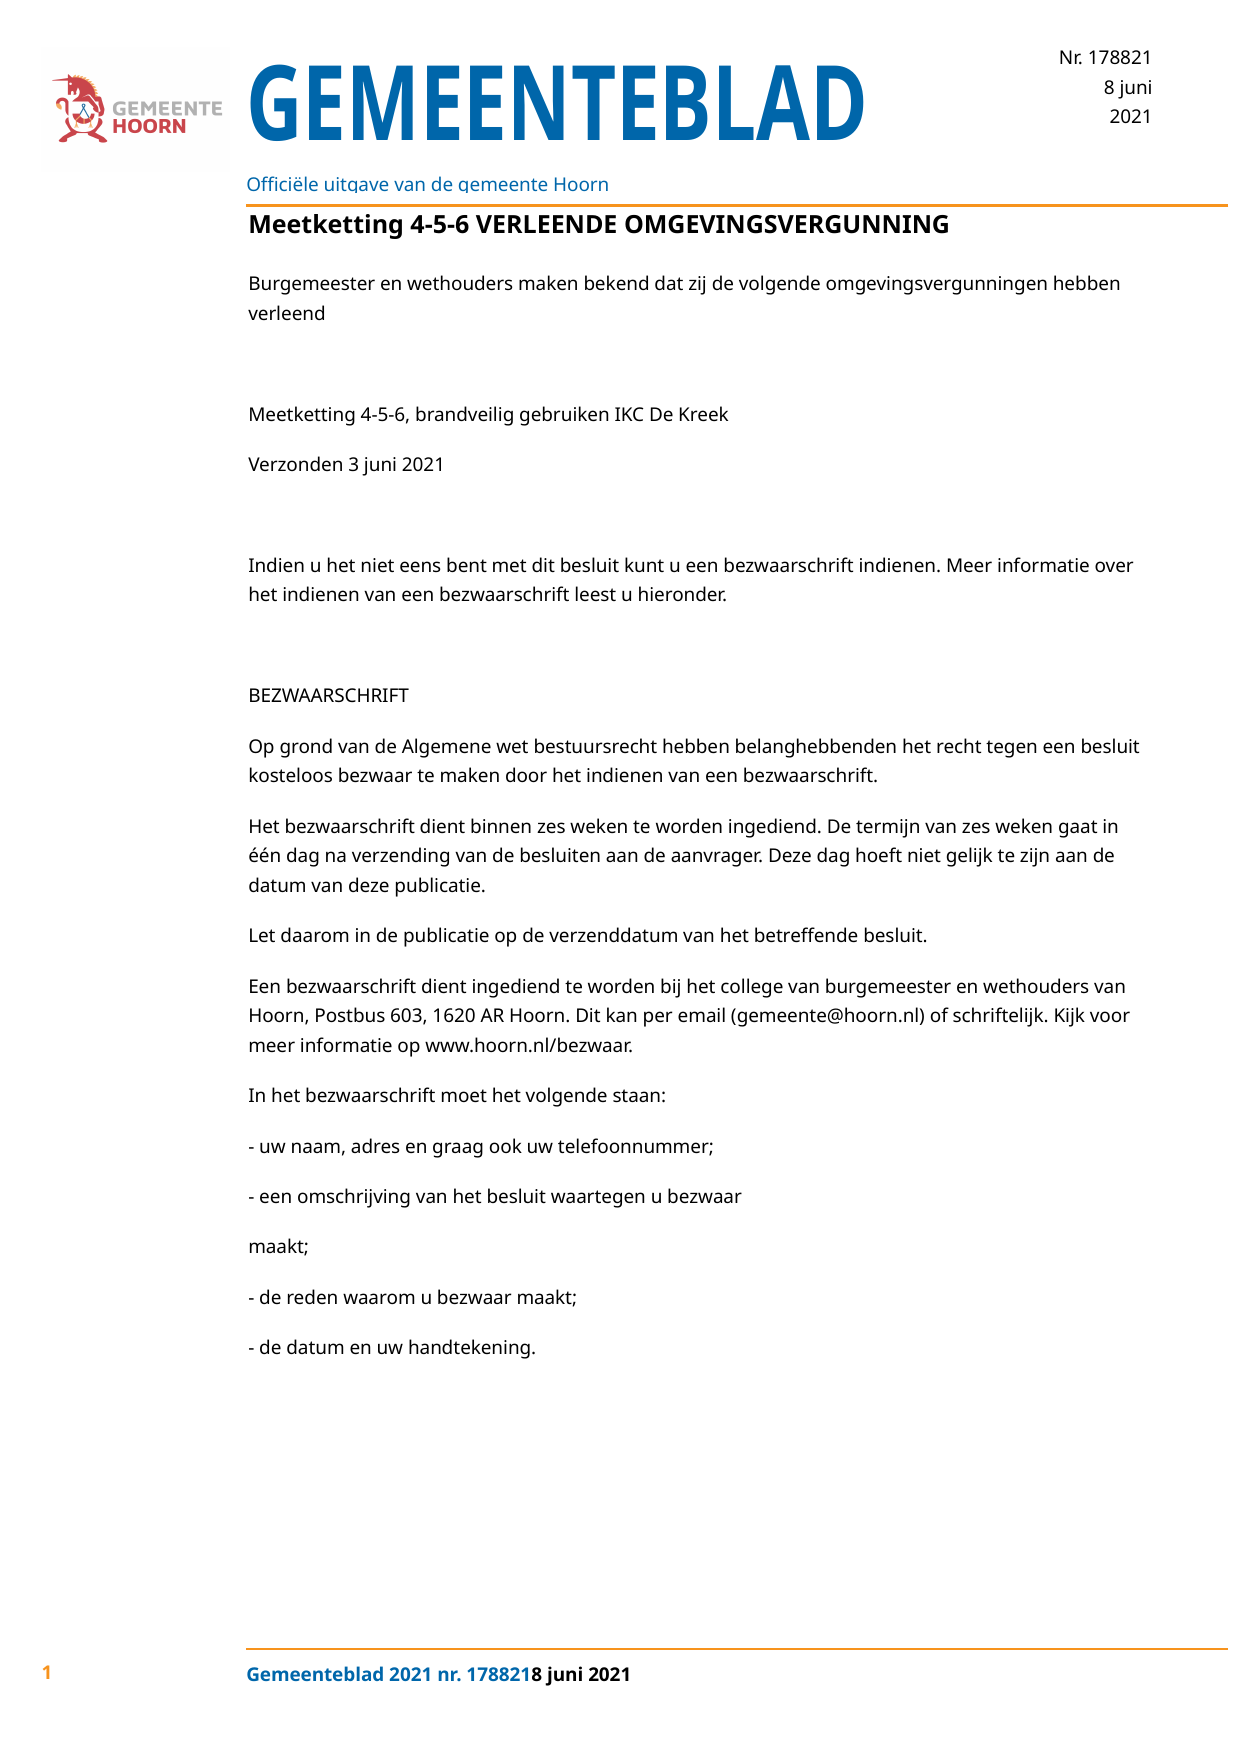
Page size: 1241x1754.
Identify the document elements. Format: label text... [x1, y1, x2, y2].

text Let daarom in de publicatie op de verzenddatum van het betreffende besluit. [248, 922, 1152, 948]
text Meetketting 4-5-6 VERLEENDE OMGEVINGSVERGUNNING [248, 207, 1152, 241]
picture [41, 47, 231, 172]
text BEZWAARSCHRIFT [248, 682, 1152, 708]
text Verzonden 3 juni 2021 [248, 451, 1152, 477]
text - de reden waarom u bezwaar maakt; [248, 1284, 1152, 1310]
text - een omschrijving van het besluit waartegen u bezwaar [248, 1183, 1152, 1209]
text maakt; [248, 1234, 1152, 1259]
text In het bezwaarschrift moet het volgende staan: [248, 1082, 1152, 1108]
text Op grond van de Algemene wet bestuursrecht hebben belanghebbenden het recht tegen een besluit kosteloos bezwaar te maken door het indienen van een bezwaarschrift. [248, 733, 1152, 788]
text Burgemeester en wethouders maken bekend dat zij de volgende omgevingsvergunningen hebben verleend [248, 270, 1152, 326]
text - uw naam, adres en graag ook uw telefoonnummer; [248, 1133, 1152, 1158]
text Meetketting 4-5-6, brandveilig gebruiken IKC De Kreek [248, 401, 1152, 426]
text Het bezwaarschrift dient binnen zes weken te worden ingediend. De termijn van zes weken gaat in één dag na verzending van de besluiten aan de aanvrager. Deze dag hoeft niet gelijk te zijn aan de datum van deze publicatie. [248, 813, 1152, 898]
text Een bezwaarschrift dient ingediend te worden bij het college van burgemeester en wethouders van Hoorn, Postbus 603, 1620 AR Hoorn. Dit kan per email (gemeente@hoorn.nl) of schriftelijk. Kijk voor meer informatie op www.hoorn.nl/bezwaar. [248, 973, 1152, 1058]
text - de datum en uw handtekening. [248, 1334, 1152, 1360]
text Indien u het niet eens bent met dit besluit kunt u een bezwaarschrift indienen. Meer informatie over het indienen van een bezwaarschrift leest u hieronder. [248, 552, 1152, 607]
